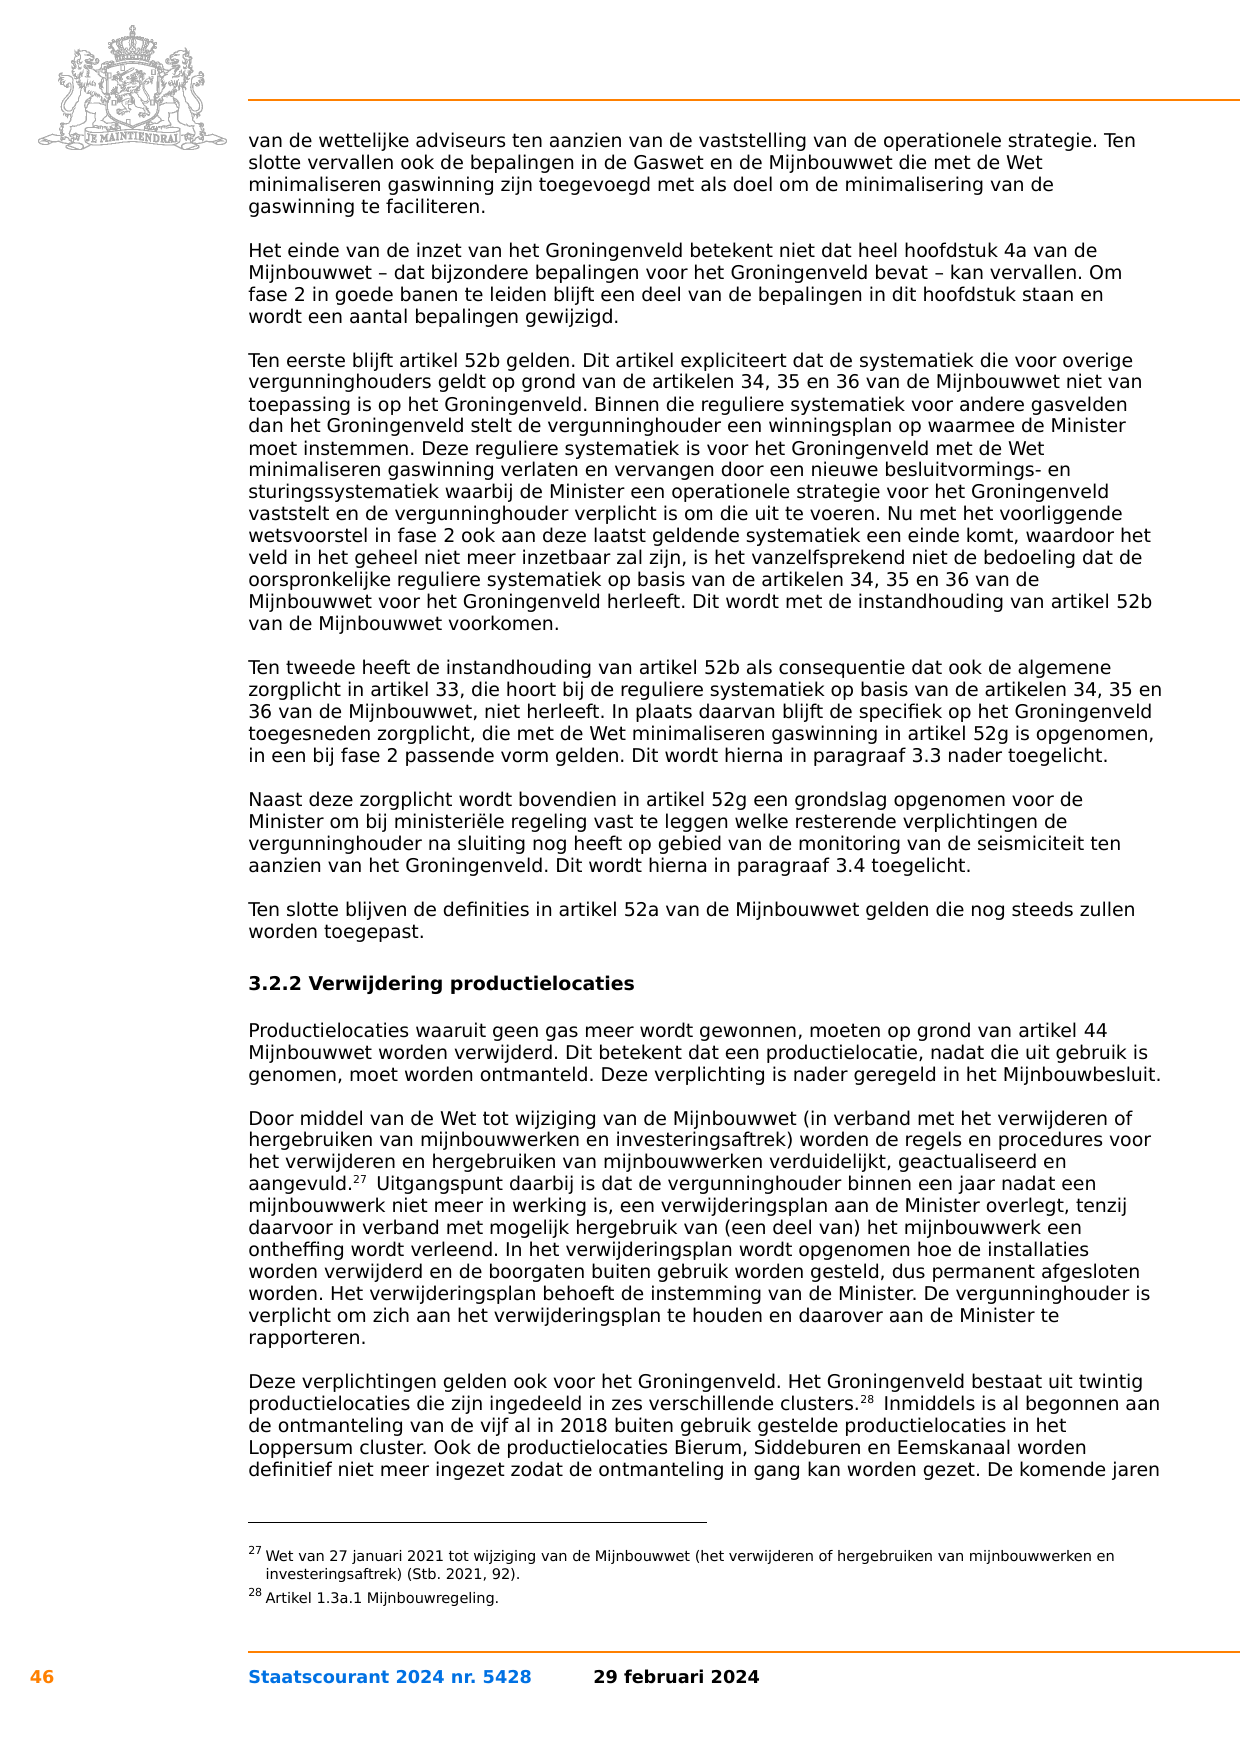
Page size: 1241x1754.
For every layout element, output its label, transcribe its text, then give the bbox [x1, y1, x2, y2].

text Ten eerste blijft artikel 52b gelden. Dit artikel expliciteert dat de systematiek die voor overige vergunninghouders geldt op grond van de artikelen 34, 35 en 36 van de Mijnbouwwet niet van toepassing is op het Groningenveld. Binnen die reguliere systematiek voor andere gasvelden dan het Groningenveld stelt de vergunninghouder een winningsplan op waarmee de Minister moet instemmen. Deze reguliere systematiek is voor het Groningenveld met de Wet minimaliseren gaswinning verlaten en vervangen door een nieuwe besluitvormings- en sturingssystematiek waarbij de Minister een operationele strategie voor het Groningenveld vaststelt en de vergunninghouder verplicht is om die uit te voeren. Nu met het voorliggende wetsvoorstel in fase 2 ook aan deze laatst geldende systematiek een einde komt, waardoor het veld in het geheel niet meer inzetbaar zal zijn, is het vanzelfsprekend niet de bedoeling dat de oorspronkelijke reguliere systematiek op basis van de artikelen 34, 35 en 36 van de Mijnbouwwet voor het Groningenveld herleeft. Dit wordt met de instandhouding van artikel 52b van de Mijnbouwwet voorkomen. [248, 349, 1163, 635]
text Wet van 27 januari 2021 tot wijziging van de Mijnbouwwet (het verwijderen of hergebruiken van mijnbouwwerken en investeringsaftrek) (Stb. 2021, 92). [248, 1544, 1163, 1583]
subtitle 3.2.2 Verwijdering productielocaties [248, 973, 1163, 994]
text Deze verplichtingen gelden ook voor het Groningenveld. Het Groningenveld bestaat uit twintig productielocaties die zijn ingedeeld in zes verschillende clusters. Inmiddels is al begonnen aan de ontmanteling van de vijf al in 2018 buiten gebruik gestelde productielocaties in het Loppersum cluster. Ook de productielocaties Bierum, Siddeburen en Eemskanaal worden definitief niet meer ingezet zodat de ontmanteling in gang kan worden gezet. De komende jaren [248, 1371, 1163, 1481]
text Ten tweede heeft de instandhouding van artikel 52b als consequentie dat ook de algemene zorgplicht in artikel 33, die hoort bij de reguliere systematiek op basis van de artikelen 34, 35 en 36 van de Mijnbouwwet, niet herleeft. In plaats daarvan blijft de specifiek op het Groningenveld toegesneden zorgplicht, die met de Wet minimaliseren gaswinning in artikel 52g is opgenomen, in een bij fase 2 passende vorm gelden. Dit wordt hierna in paragraaf 3.3 nader toegelicht. [248, 657, 1163, 767]
text Ten slotte blijven de definities in artikel 52a van de Mijnbouwwet gelden die nog steeds zullen worden toegepast. [248, 899, 1163, 943]
text Productielocaties waaruit geen gas meer wordt gewonnen, moeten op grond van artikel 44 Mijnbouwwet worden verwijderd. Dit betekent dat een productielocatie, nadat die uit gebruik is genomen, moet worden ontmanteld. Deze verplichting is nader geregeld in het Mijnbouwbesluit. [248, 1019, 1163, 1086]
text Door middel van de Wet tot wijziging van de Mijnbouwwet (in verband met het verwijderen of hergebruiken van mijnbouwwerken en investeringsaftrek) worden de regels en procedures voor het verwijderen en hergebruiken van mijnbouwwerken verduidelijkt, geactualiseerd en aangevuld. Uitgangspunt daarbij is dat de vergunninghouder binnen een jaar nadat een mijnbouwwerk niet meer in werking is, een verwijderingsplan aan de Minister overlegt, tenzij daarvoor in verband met mogelijk hergebruik van (een deel van) het mijnbouwwerk een ontheffing wordt verleend. In het verwijderingsplan wordt opgenomen hoe de installaties worden verwijderd en de boorgaten buiten gebruik worden gesteld, dus permanent afgesloten worden. Het verwijderingsplan behoeft de instemming van de Minister. De vergunninghouder is verplicht om zich aan het verwijderingsplan te houden en daarover aan de Minister te rapporteren. [248, 1107, 1163, 1349]
text Artikel 1.3a.1 Mijnbouwregeling. [248, 1586, 1163, 1608]
picture [38, 25, 227, 150]
text Naast deze zorgplicht wordt bovendien in artikel 52g een grondslag opgenomen voor de Minister om bij ministeriële regeling vast te leggen welke resterende verplichtingen de vergunninghouder na sluiting nog heeft op gebied van de monitoring van de seismiciteit ten aanzien van het Groningenveld. Dit wordt hierna in paragraaf 3.4 toegelicht. [248, 789, 1163, 877]
text Het einde van de inzet van het Groningenveld betekent niet dat heel hoofdstuk 4a van de Mijnbouwwet – dat bijzondere bepalingen voor het Groningenveld bevat – kan vervallen. Om fase 2 in goede banen te leiden blijft een deel van de bepalingen in dit hoofdstuk staan en wordt een aantal bepalingen gewijzigd. [248, 240, 1163, 328]
text van de wettelijke adviseurs ten aanzien van de vaststelling van de operationele strategie. Ten slotte vervallen ook de bepalingen in de Gaswet en de Mijnbouwwet die met de Wet minimaliseren gaswinning zijn toegevoegd met als doel om de minimalisering van de gaswinning te faciliteren. [248, 130, 1163, 218]
